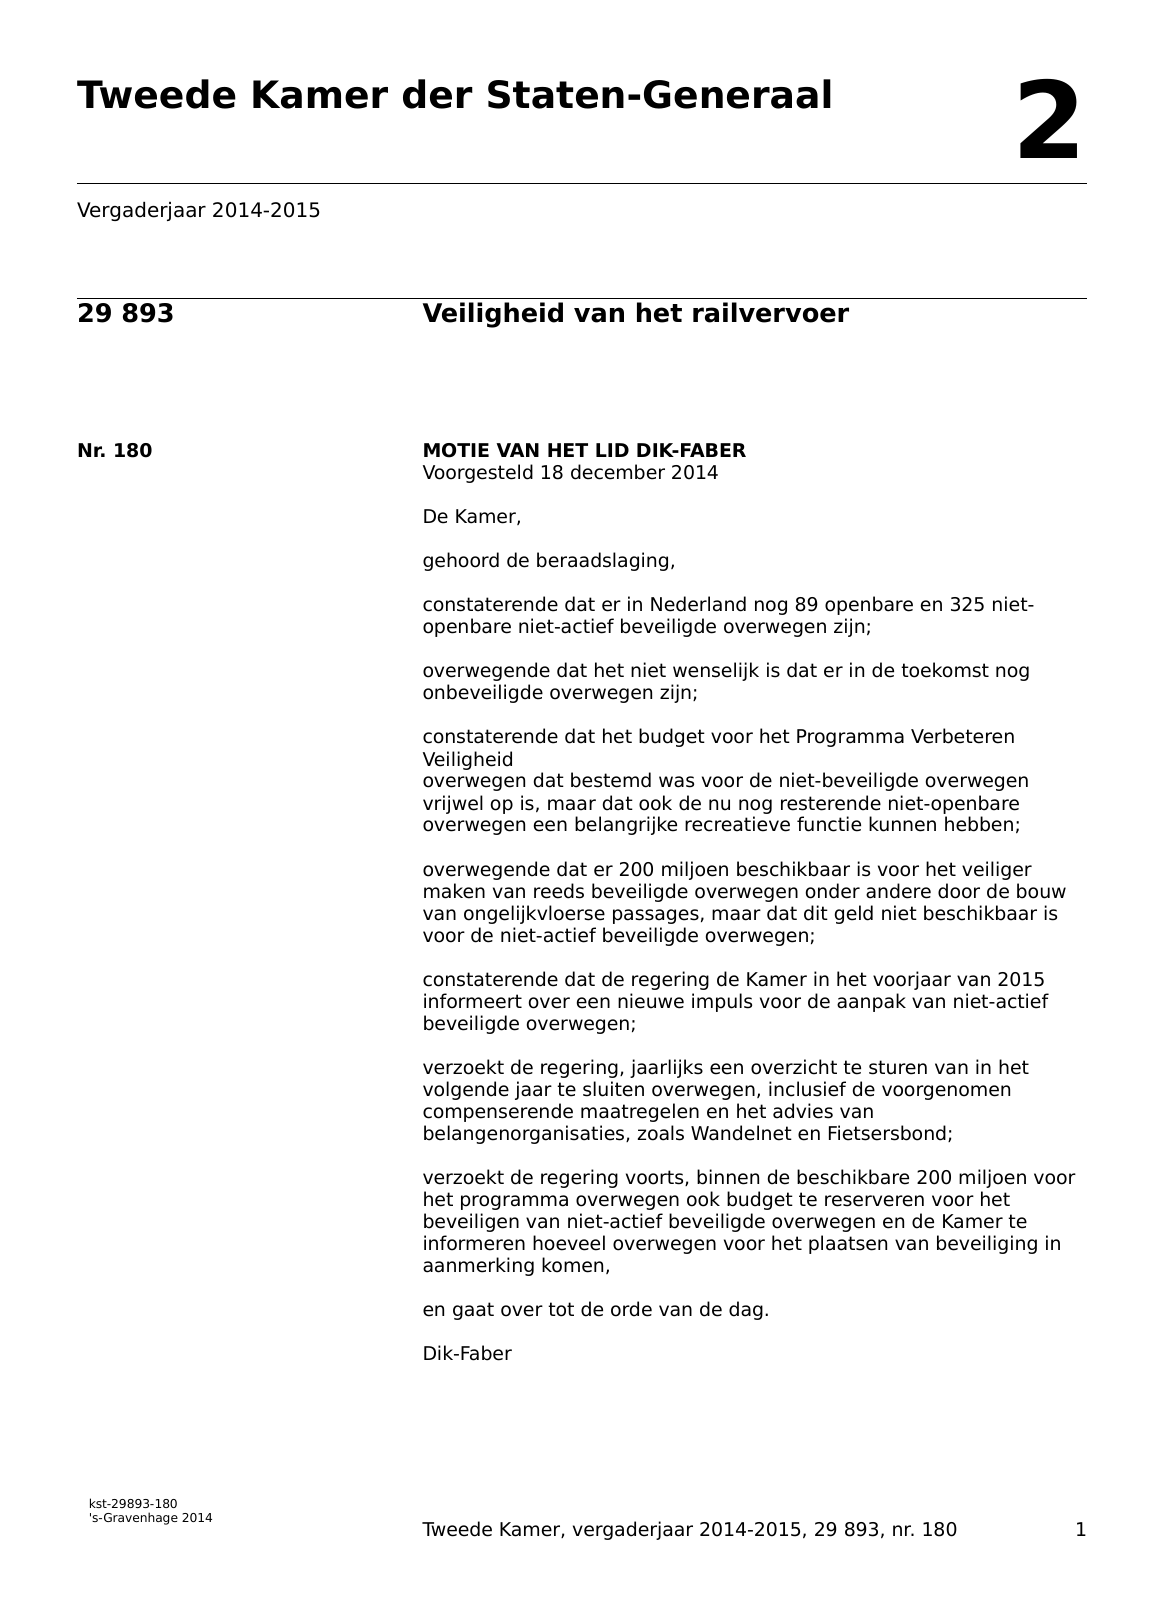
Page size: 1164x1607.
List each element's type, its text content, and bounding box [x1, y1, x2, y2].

text Dik-Faber [422, 1343, 1087, 1365]
table_header Tweede Kamer der Staten-Generaal [77, 59, 886, 183]
table_header 2 [886, 59, 1087, 183]
text overwegen dat bestemd was voor de niet-beveiligde overwegen vrijwel op is, maar dat ook de nu nog resterende niet-openbare overwegen een belangrijke recreatieve functie kunnen hebben; [422, 770, 1087, 836]
text verzoekt de regering, jaarlijks een overzicht te sturen van in het volgende jaar te sluiten overwegen, inclusief de voorgenomen compenserende maatregelen en het advies van belangenorganisaties, zoals Wandelnet en Fietsersbond; [422, 1057, 1087, 1145]
text overwegende dat het niet wenselijk is dat er in de toekomst nog onbeveiligde overwegen zijn; [422, 660, 1087, 704]
text verzoekt de regering voorts, binnen de beschikbare 200 miljoen voor het programma overwegen ook budget te reserveren voor het beveiligen van niet-actief beveiligde overwegen en de Kamer te informeren hoeveel overwegen voor het plaatsen van beveiliging in aanmerking komen, [422, 1167, 1087, 1277]
text en gaat over tot de orde van de dag. [422, 1299, 1087, 1321]
subtitle Nr. 180 MOTIE VAN HET LID DIK-FABER [77, 440, 1087, 462]
text overwegende dat er 200 miljoen beschikbaar is voor het veiliger maken van reeds beveiligde overwegen onder andere door de bouw van ongelijkvloerse passages, maar dat dit geld niet beschikbaar is voor de niet-actief beveiligde overwegen; [422, 858, 1087, 946]
text 's-Gravenhage 2014 [88, 1511, 323, 1525]
text constaterende dat het budget voor het Programma Verbeteren Veiligheid [422, 726, 1087, 770]
subtitle 29 893 Veiligheid van het railvervoer [77, 299, 1087, 329]
text kst-29893-180 [88, 1497, 323, 1511]
text gehoord de beraadslaging, [422, 550, 1087, 572]
text constaterende dat er in Nederland nog 89 openbare en 325 niet-openbare niet-actief beveiligde overwegen zijn; [422, 594, 1087, 638]
table_cell Vergaderjaar 2014-2015 [77, 184, 1087, 298]
text De Kamer, [422, 506, 1087, 528]
text constaterende dat de regering de Kamer in het voorjaar van 2015 informeert over een nieuwe impuls voor de aanpak van niet-actief beveiligde overwegen; [422, 969, 1087, 1034]
text Voorgesteld 18 december 2014 [422, 462, 1087, 484]
